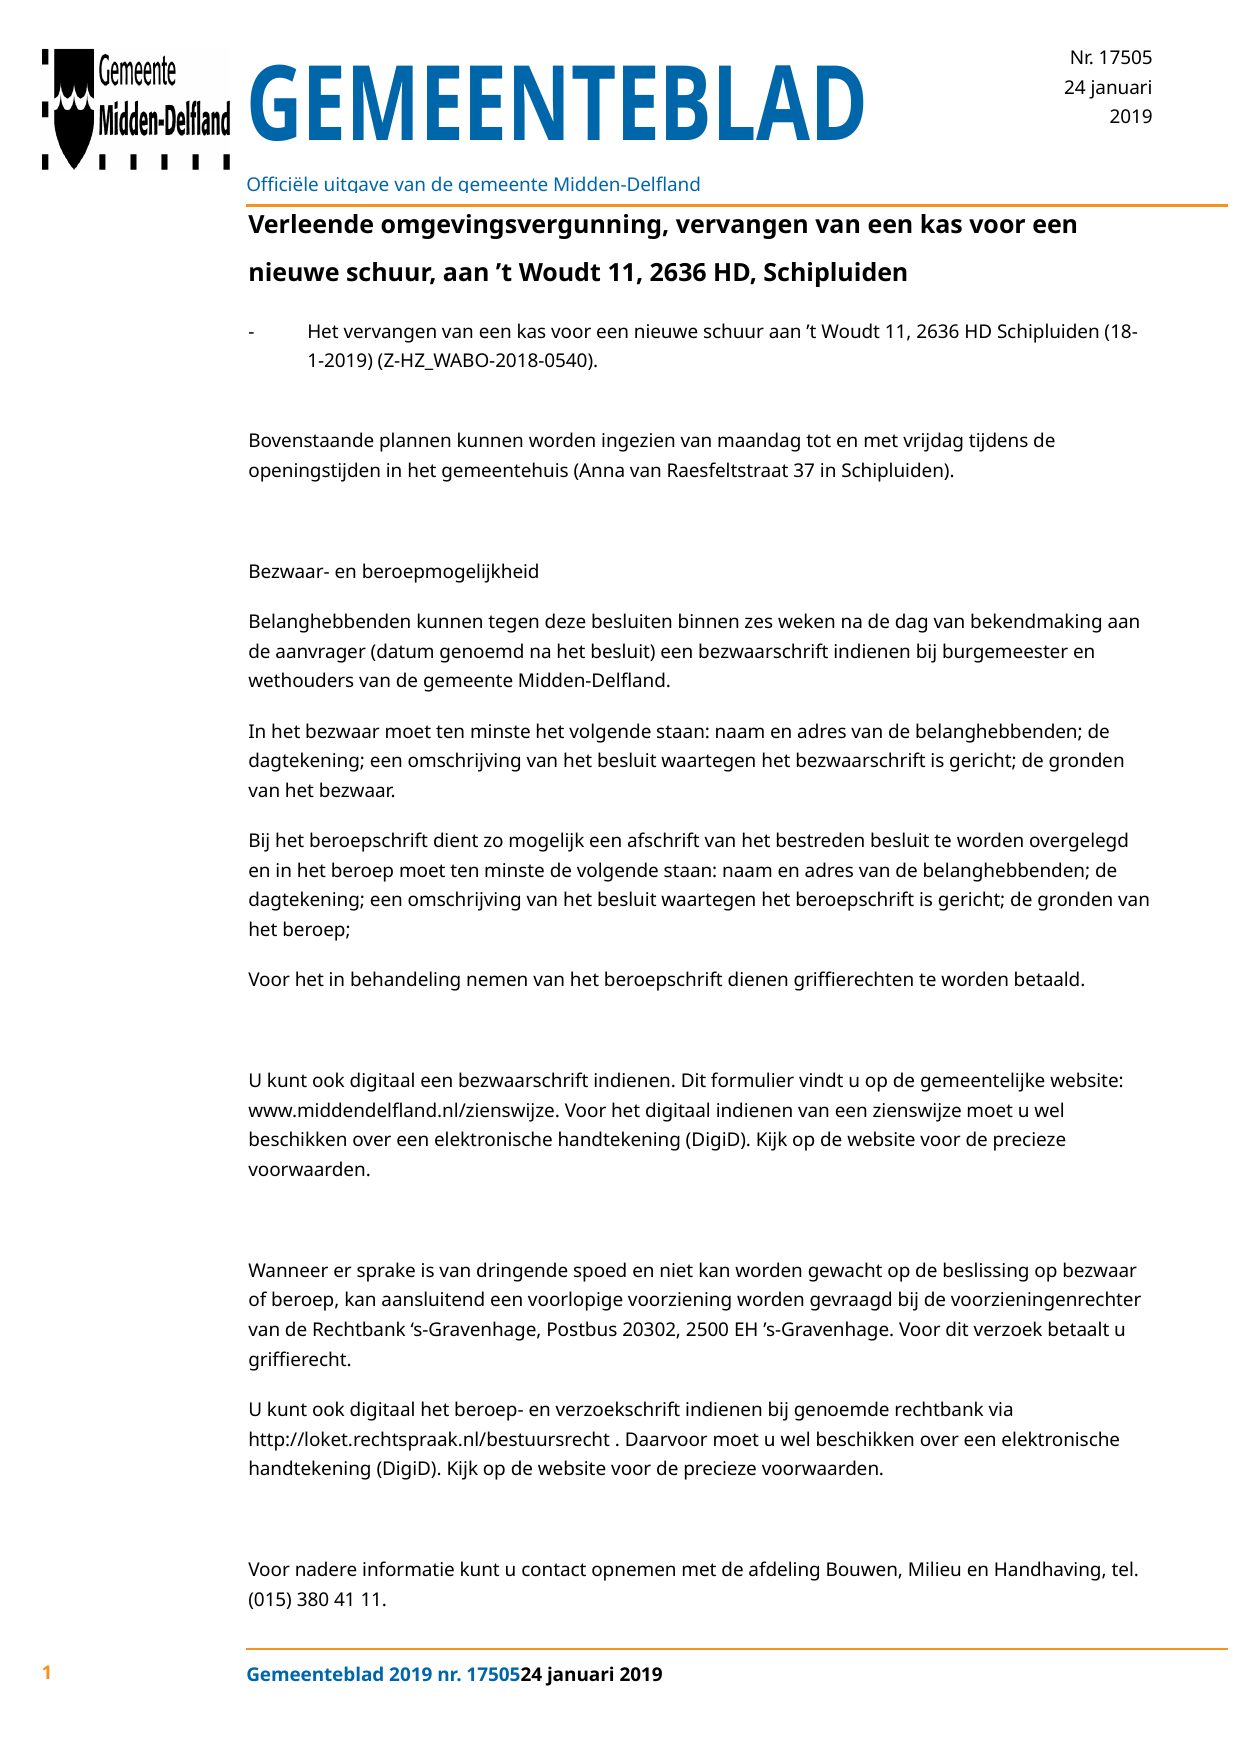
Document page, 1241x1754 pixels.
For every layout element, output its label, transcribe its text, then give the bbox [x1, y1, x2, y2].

text Bij het beroepschrift dient zo mogelijk een afschrift van het bestreden besluit te worden overgelegd en in het beroep moet ten minste de volgende staan: naam en adres van de belanghebbenden; de dagtekening; een omschrijving van het besluit waartegen het beroepschrift is gericht; de gronden van het beroep; [248, 827, 1152, 942]
text Wanneer er sprake is van dringende spoed en niet kan worden gewacht op de beslissing op bezwaar of beroep, kan aansluitend een voorlopige voorziening worden gevraagd bij de voorzieningenrechter van de Rechtbank ‘s-Gravenhage, Postbus 20302, 2500 EH ’s-Gravenhage. Voor dit verzoek betaalt u griffierecht. [248, 1257, 1152, 1372]
picture [41, 47, 231, 172]
text Bezwaar- en beroepmogelijkheid [248, 558, 1152, 584]
text Voor het in behandeling nemen van het beroepschrift dienen griffierechten te worden betaald. [248, 967, 1152, 992]
text Verleende omgevingsvergunning, vervangen van een kas voor een nieuwe schuur, aan ’t Woudt 11, 2636 HD, Schipluiden [248, 207, 1152, 288]
text In het bezwaar moet ten minste het volgende staan: naam en adres van de belanghebbenden; de dagtekening; een omschrijving van het besluit waartegen het bezwaarschrift is gericht; de gronden van het bezwaar. [248, 718, 1152, 803]
text U kunt ook digitaal een bezwaarschrift indienen. Dit formulier vindt u op de gemeentelijke website: www.middendelfland.nl/zienswijze. Voor het digitaal indienen van een zienswijze moet u wel beschikken over een elektronische handtekening (DigiD). Kijk op de website voor de precieze voorwaarden. [248, 1067, 1152, 1182]
text Bovenstaande plannen kunnen worden ingezien van maandag tot en met vrijdag tijdens de openingstijden in het gemeentehuis (Anna van Raesfeltstraat 37 in Schipluiden). [248, 427, 1152, 483]
list Het vervangen van een kas voor een nieuwe schuur aan ’t Woudt 11, 2636 HD Schipluiden (18-1-2019) (Z-HZ_WABO-2018-0540). [248, 318, 1152, 373]
text U kunt ook digitaal het beroep- en verzoekschrift indienen bij genoemde rechtbank via http://loket.rechtspraak.nl/bestuursrecht . Daarvoor moet u wel beschikken over een elektronische handtekening (DigiD). Kijk op de website voor de precieze voorwaarden. [248, 1396, 1152, 1481]
text Voor nadere informatie kunt u contact opnemen met de afdeling Bouwen, Milieu en Handhaving, tel. (015) 380 41 11. [248, 1556, 1152, 1612]
text Belanghebbenden kunnen tegen deze besluiten binnen zes weken na de dag van bekendmaking aan de aanvrager (datum genoemd na het besluit) een bezwaarschrift indienen bij burgemeester en wethouders van de gemeente Midden-Delfland. [248, 608, 1152, 693]
